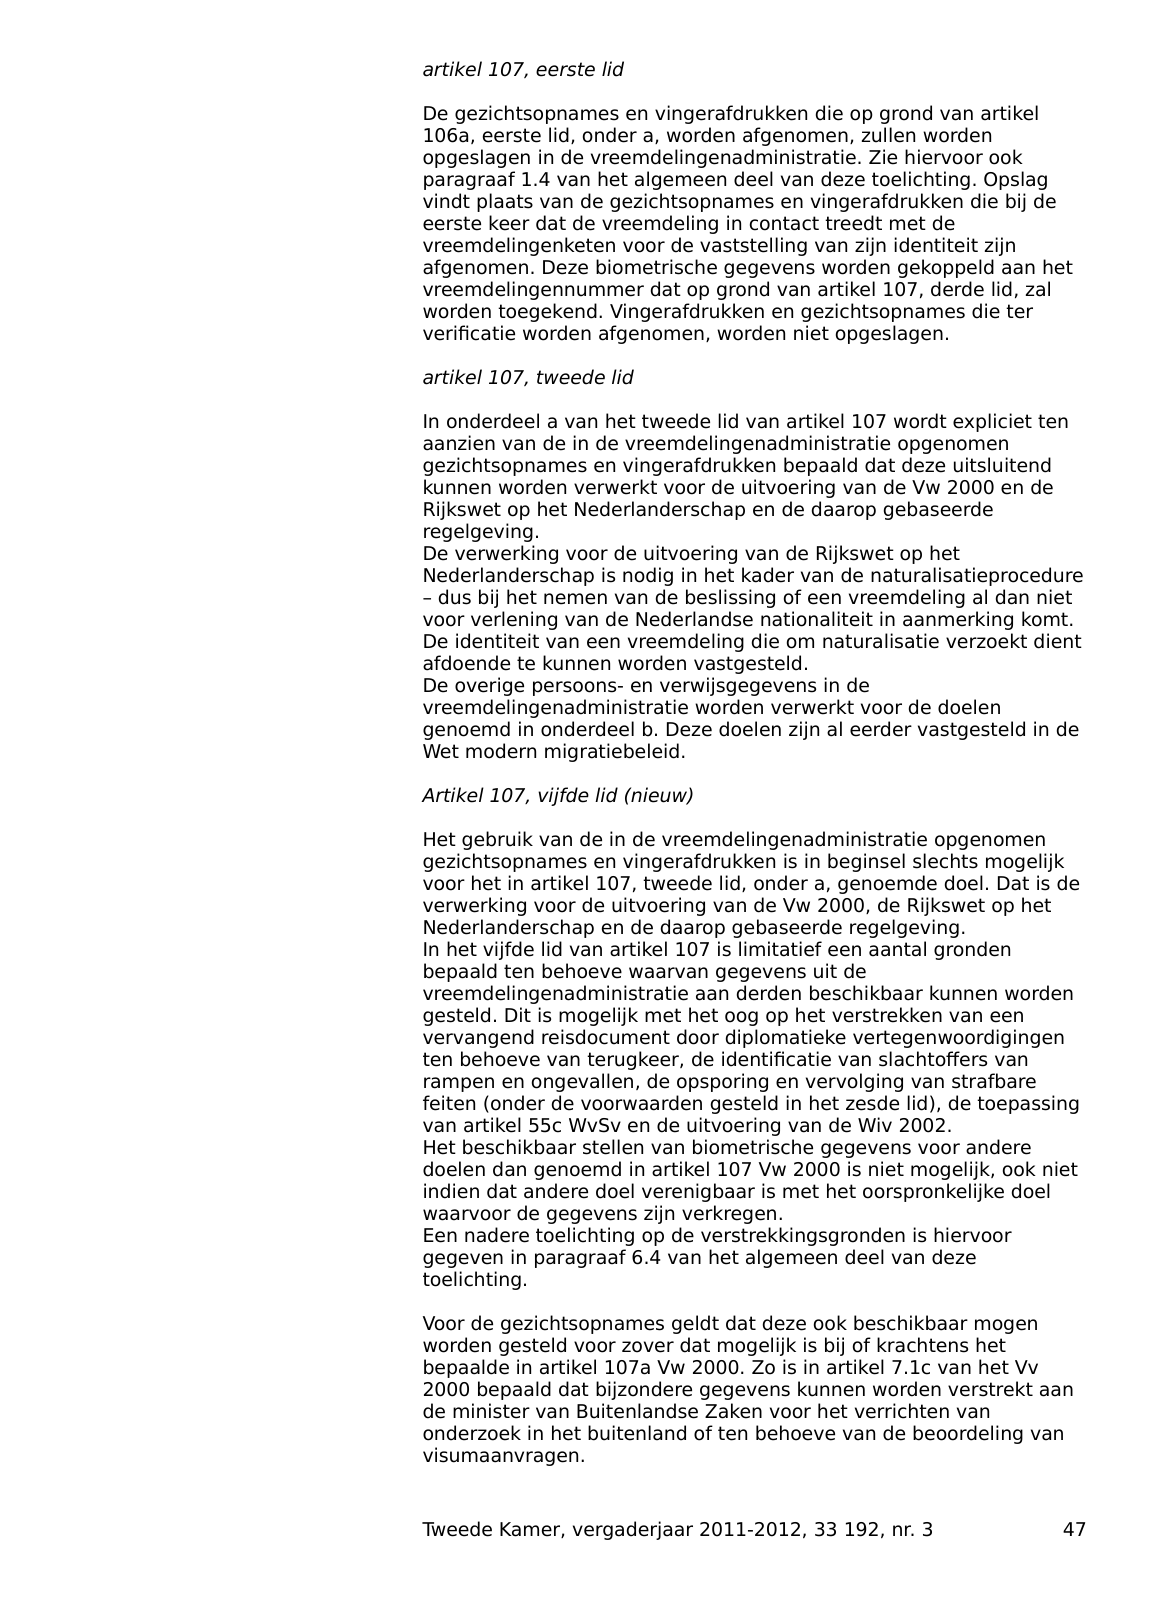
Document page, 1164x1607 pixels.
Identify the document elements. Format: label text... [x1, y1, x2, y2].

text Het gebruik van de in de vreemdelingenadministratie opgenomen gezichtsopnames en vingerafdrukken is in beginsel slechts mogelijk voor het in artikel 107, tweede lid, onder a, genoemde doel. Dat is de verwerking voor de uitvoering van de Vw 2000, de Rijkswet op het Nederlanderschap en de daarop gebaseerde regelgeving. [422, 829, 1087, 939]
text De overige persoons- en verwijsgegevens in de vreemdelingenadministratie worden verwerkt voor de doelen genoemd in onderdeel b. Deze doelen zijn al eerder vastgesteld in de Wet modern migratiebeleid. [422, 675, 1087, 763]
subtitle Artikel 107, vijfde lid (nieuw) [422, 785, 1087, 807]
text Het beschikbaar stellen van biometrische gegevens voor andere doelen dan genoemd in artikel 107 Vw 2000 is niet mogelijk, ook niet indien dat andere doel verenigbaar is met het oorspronkelijke doel waarvoor de gegevens zijn verkregen. [422, 1137, 1087, 1225]
text De verwerking voor de uitvoering van de Rijkswet op het Nederlanderschap is nodig in het kader van de naturalisatieprocedure – dus bij het nemen van de beslissing of een vreemdeling al dan niet voor verlening van de Nederlandse nationaliteit in aanmerking komt. De identiteit van een vreemdeling die om naturalisatie verzoekt dient afdoende te kunnen worden vastgesteld. [422, 543, 1087, 675]
text In onderdeel a van het tweede lid van artikel 107 wordt expliciet ten aanzien van de in de vreemdelingenadministratie opgenomen gezichtsopnames en vingerafdrukken bepaald dat deze uitsluitend kunnen worden verwerkt voor de uitvoering van de Vw 2000 en de Rijkswet op het Nederlanderschap en de daarop gebaseerde regelgeving. [422, 411, 1087, 543]
text In het vijfde lid van artikel 107 is limitatief een aantal gronden bepaald ten behoeve waarvan gegevens uit de vreemdelingenadministratie aan derden beschikbaar kunnen worden gesteld. Dit is mogelijk met het oog op het verstrekken van een vervangend reisdocument door diplomatieke vertegenwoordigingen ten behoeve van terugkeer, de identificatie van slachtoffers van rampen en ongevallen, de opsporing en vervolging van strafbare feiten (onder de voorwaarden gesteld in het zesde lid), de toepassing van artikel 55c WvSv en de uitvoering van de Wiv 2002. [422, 939, 1087, 1137]
subtitle artikel 107, eerste lid [422, 59, 1087, 81]
text De gezichtsopnames en vingerafdrukken die op grond van artikel 106a, eerste lid, onder a, worden afgenomen, zullen worden opgeslagen in de vreemdelingenadministratie. Zie hiervoor ook paragraaf 1.4 van het algemeen deel van deze toelichting. Opslag vindt plaats van de gezichtsopnames en vingerafdrukken die bij de eerste keer dat de vreemdeling in contact treedt met de vreemdelingenketen voor de vaststelling van zijn identiteit zijn afgenomen. Deze biometrische gegevens worden gekoppeld aan het vreemdelingennummer dat op grond van artikel 107, derde lid, zal worden toegekend. Vingerafdrukken en gezichtsopnames die ter verificatie worden afgenomen, worden niet opgeslagen. [422, 103, 1087, 345]
text Voor de gezichtsopnames geldt dat deze ook beschikbaar mogen worden gesteld voor zover dat mogelijk is bij of krachtens het bepaalde in artikel 107a Vw 2000. Zo is in artikel 7.1c van het Vv 2000 bepaald dat bijzondere gegevens kunnen worden verstrekt aan de minister van Buitenlandse Zaken voor het verrichten van onderzoek in het buitenland of ten behoeve van de beoordeling van visumaanvragen. [422, 1313, 1087, 1467]
subtitle artikel 107, tweede lid [422, 367, 1087, 389]
text Een nadere toelichting op de verstrekkingsgronden is hiervoor gegeven in paragraaf 6.4 van het algemeen deel van deze toelichting. [422, 1225, 1087, 1291]
